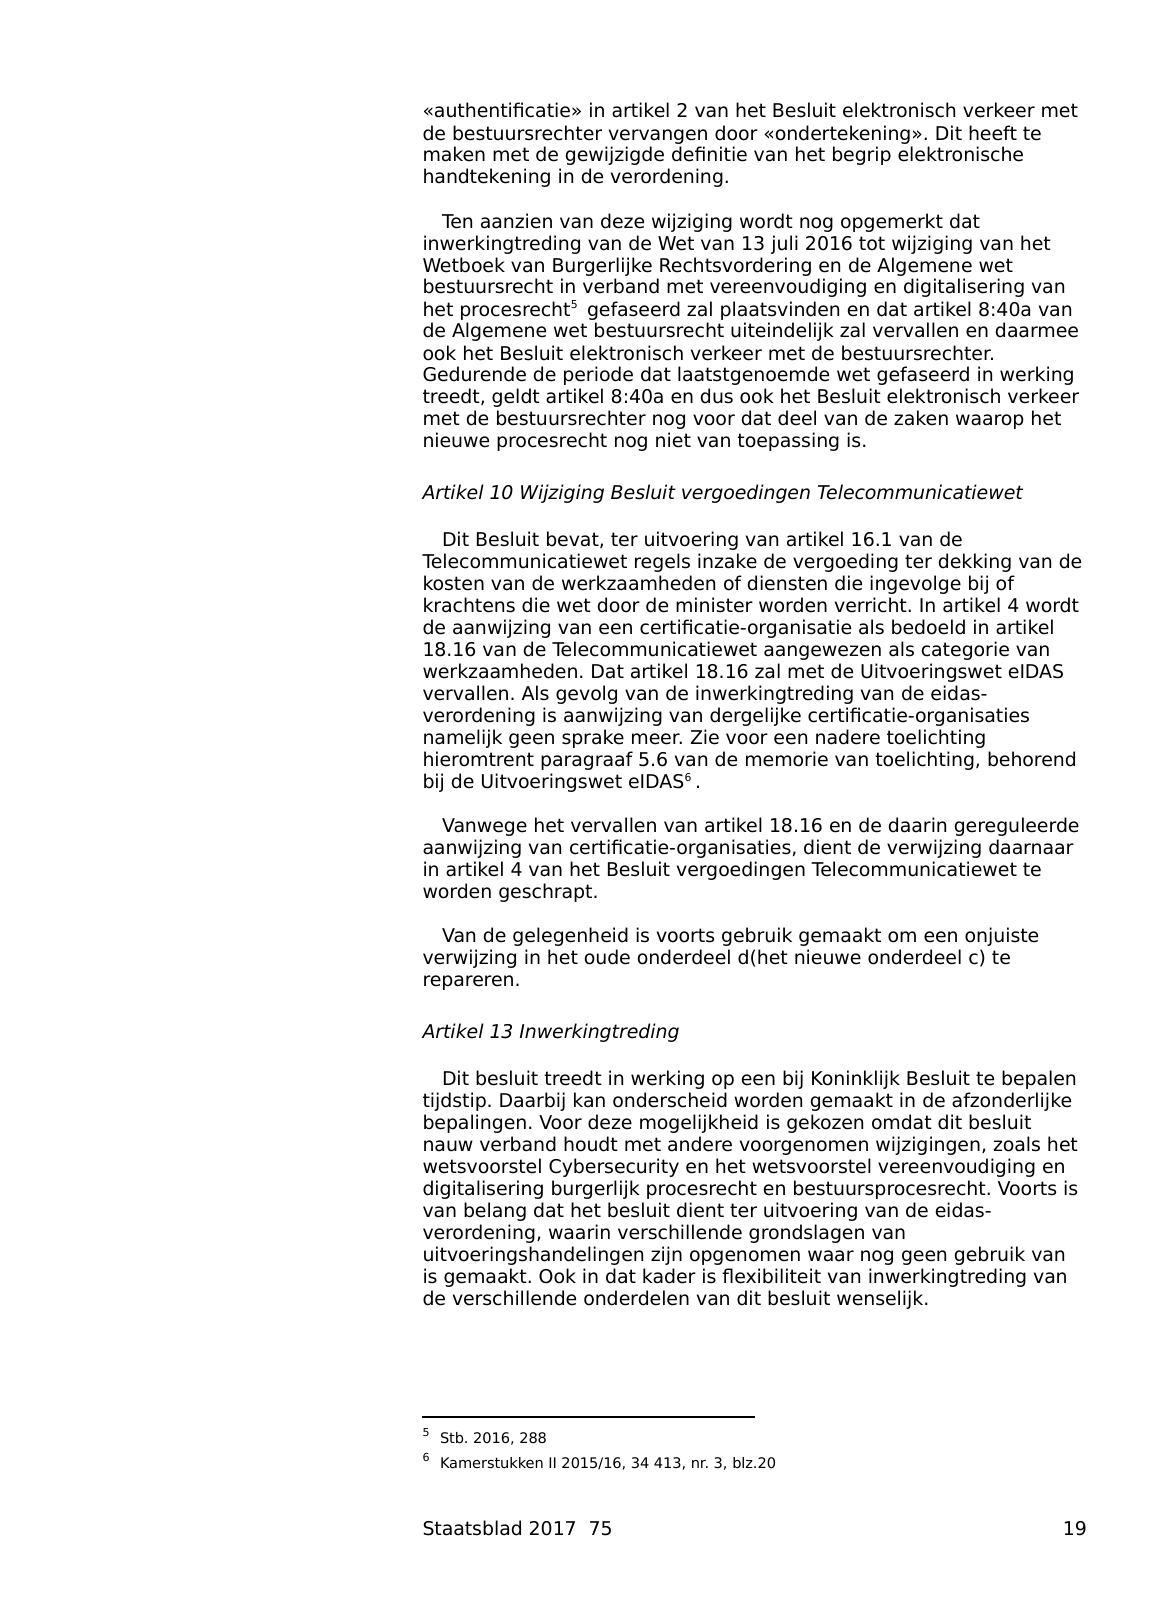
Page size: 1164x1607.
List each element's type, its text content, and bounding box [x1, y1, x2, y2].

text «authentificatie» in artikel 2 van het Besluit elektronisch verkeer met de bestuursrechter vervangen door «ondertekening». Dit heeft te maken met de gewijzigde definitie van het begrip elektronische handtekening in de verordening. [422, 100, 1087, 188]
text Ten aanzien van deze wijziging wordt nog opgemerkt dat inwerkingtreding van de Wet van 13 juli 2016 tot wijziging van het Wetboek van Burgerlijke Rechtsvordering en de Algemene wet bestuursrecht in verband met vereenvoudiging en digitalisering van het procesrecht gefaseerd zal plaatsvinden en dat artikel 8:40a van de Algemene wet bestuursrecht uiteindelijk zal vervallen en daarmee ook het Besluit elektronisch verkeer met de bestuursrechter. Gedurende de periode dat laatstgenoemde wet gefaseerd in werking treedt, geldt artikel 8:40a en dus ook het Besluit elektronisch verkeer met de bestuursrechter nog voor dat deel van de zaken waarop het nieuwe procesrecht nog niet van toepassing is. [422, 211, 1087, 452]
text Dit besluit treedt in werking op een bij Koninklijk Besluit te bepalen tijdstip. Daarbij kan onderscheid worden gemaakt in de afzonderlijke bepalingen. Voor deze mogelijkheid is gekozen omdat dit besluit nauw verband houdt met andere voorgenomen wijzigingen, zoals het wetsvoorstel Cybersecurity en het wetsvoorstel vereenvoudiging en digitalisering burgerlijk procesrecht en bestuursprocesrecht. Voorts is van belang dat het besluit dient ter uitvoering van de eidas-verordening, waarin verschillende grondslagen van uitvoeringshandelingen zijn opgenomen waar nog geen gebruik van is gemaakt. Ook in dat kader is flexibiliteit van inwerkingtreding van de verschillende onderdelen van dit besluit wenselijk. [422, 1068, 1087, 1310]
text Dit Besluit bevat, ter uitvoering van artikel 16.1 van de Telecommunicatiewet regels inzake de vergoeding ter dekking van de kosten van de werkzaamheden of diensten die ingevolge bij of krachtens die wet door de minister worden verricht. In artikel 4 wordt de aanwijzing van een certificatie-organisatie als bedoeld in artikel 18.16 van de Telecommunicatiewet aangewezen als categorie van werkzaamheden. Dat artikel 18.16 zal met de Uitvoeringswet eIDAS vervallen. Als gevolg van de inwerkingtreding van de eidas-verordening is aanwijzing van dergelijke certificatie-organisaties namelijk geen sprake meer. Zie voor een nadere toelichting hieromtrent paragraaf 5.6 van de memorie van toelichting, behorend bij de Uitvoeringswet eIDAS. [422, 529, 1087, 793]
text Van de gelegenheid is voorts gebruik gemaakt om een onjuiste verwijzing in het oude onderdeel d(het nieuwe onderdeel c) te repareren. [422, 925, 1087, 991]
subtitle Artikel 10 Wijziging Besluit vergoedingen Telecommunicatiewet [422, 482, 1087, 504]
text Vanwege het vervallen van artikel 18.16 en de daarin gereguleerde aanwijzing van certificatie-organisaties, dient de verwijzing daarnaar in artikel 4 van het Besluit vergoedingen Telecommunicatiewet te worden geschrapt. [422, 815, 1087, 903]
text Stb. 2016, 288 [422, 1426, 1087, 1448]
text Kamerstukken II 2015/16, 34 413, nr. 3, blz.20 [422, 1451, 1087, 1473]
subtitle Artikel 13 Inwerkingtreding [422, 1021, 1087, 1043]
